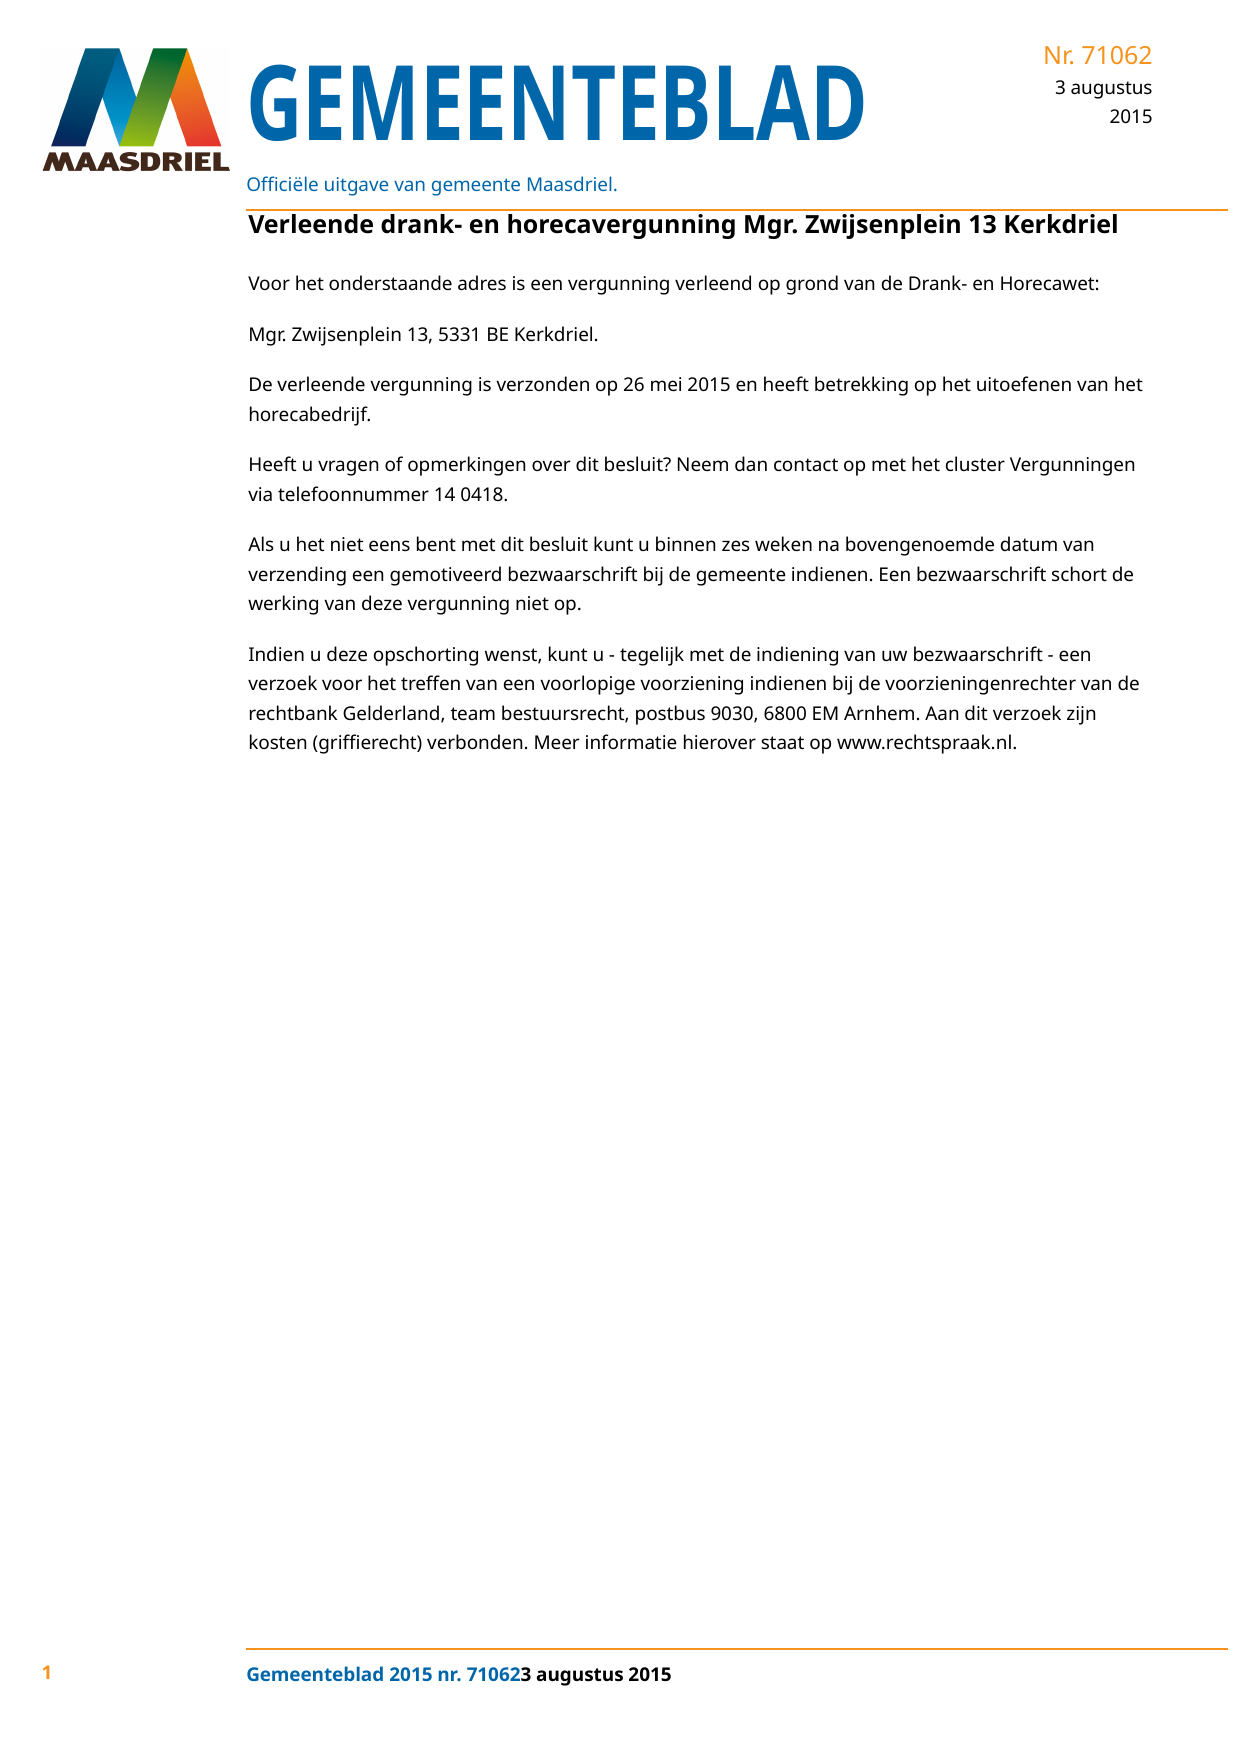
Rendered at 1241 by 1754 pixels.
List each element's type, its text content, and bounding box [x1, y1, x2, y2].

text Verleende drank- en horecavergunning Mgr. Zwijsenplein 13 Kerkdriel [248, 211, 1152, 241]
picture [41, 47, 231, 172]
text Heeft u vragen of opmerkingen over dit besluit? Neem dan contact op met het cluster Vergunningen via telefoonnummer 14 0418. [248, 451, 1152, 506]
text Voor het onderstaande adres is een vergunning verleend op grond van de Drank- en Horecawet: [248, 270, 1152, 296]
text Als u het niet eens bent met dit besluit kunt u binnen zes weken na bovengenoemde datum van verzending een gemotiveerd bezwaarschrift bij de gemeente indienen. Een bezwaarschrift schort de werking van deze vergunning niet op. [248, 531, 1152, 616]
text De verleende vergunning is verzonden op 26 mei 2015 en heeft betrekking op het uitoefenen van het horecabedrijf. [248, 371, 1152, 426]
text Indien u deze opschorting wenst, kunt u - tegelijk met de indiening van uw bezwaarschrift - een verzoek voor het treffen van een voorlopige voorziening indienen bij de voorzieningenrechter van de rechtbank Gelderland, team bestuursrecht, postbus 9030, 6800 EM Arnhem. Aan dit verzoek zijn kosten (griffierecht) verbonden. Meer informatie hierover staat op www.rechtspraak.nl. [248, 641, 1152, 755]
text Mgr. Zwijsenplein 13, 5331 BE Kerkdriel. [248, 321, 1152, 346]
